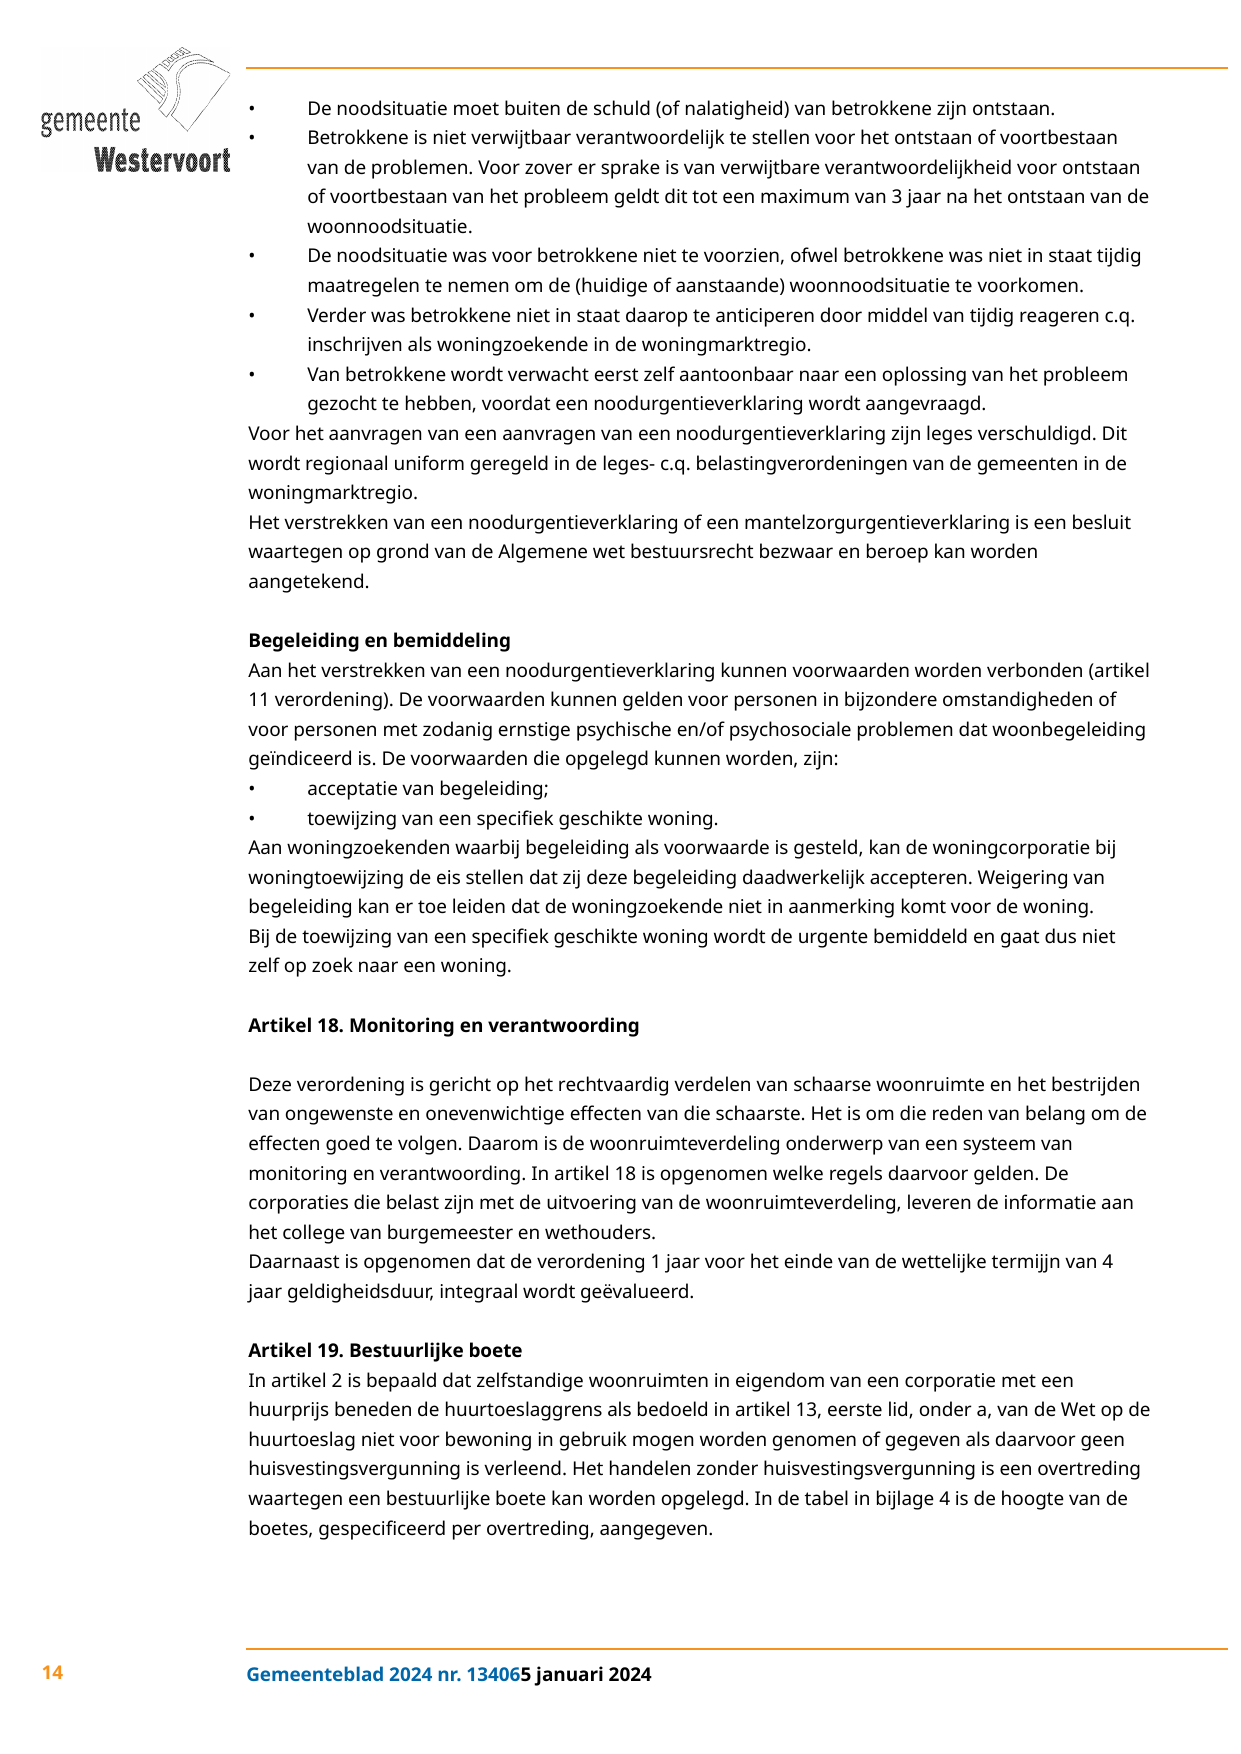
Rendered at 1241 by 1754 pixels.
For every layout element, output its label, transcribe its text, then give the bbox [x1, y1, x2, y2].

list De noodsituatie moet buiten de schuld (of nalatigheid) van betrokkene zijn ontstaan. [248, 95, 1152, 121]
list acceptatie van begeleiding; [248, 775, 1152, 801]
text Begeleiding en bemiddeling [248, 627, 1152, 653]
text Deze verordening is gericht op het rechtvaardig verdelen van schaarse woonruimte en het bestrijden van ongewenste en onevenwichtige effecten van die schaarste. Het is om die reden van belang om de effecten goed te volgen. Daarom is de woonruimteverdeling onderwerp van een systeem van monitoring en verantwoording. In artikel 18 is opgenomen welke regels daarvoor gelden. De corporaties die belast zijn met de uitvoering van de woonruimteverdeling, leveren de informatie aan het college van burgemeester en wethouders. [248, 1071, 1152, 1245]
text Aan woningzoekenden waarbij begeleiding als voorwaarde is gesteld, kan de woningcorporatie bij woningtoewijzing de eis stellen dat zij deze begeleiding daadwerkelijk accepteren. Weigering van begeleiding kan er toe leiden dat de woningzoekende niet in aanmerking komt voor de woning. [248, 834, 1152, 919]
text Artikel 19. Bestuurlijke boete [248, 1337, 1152, 1363]
text Bij de toewijzing van een specifiek geschikte woning wordt de urgente bemiddeld en gaat dus niet zelf op zoek naar een woning. [248, 923, 1152, 978]
text Aan het verstrekken van een noodurgentieverklaring kunnen voorwaarden worden verbonden (artikel 11 verordening). De voorwaarden kunnen gelden voor personen in bijzondere omstandigheden of voor personen met zodanig ernstige psychische en/of psychosociale problemen dat woonbegeleiding geïndiceerd is. De voorwaarden die opgelegd kunnen worden, zijn: [248, 657, 1152, 771]
text Het verstrekken van een noodurgentieverklaring of een mantelzorgurgentieverklaring is een besluit waartegen op grond van de Algemene wet bestuursrecht bezwaar en beroep kan worden aangetekend. [248, 509, 1152, 594]
text Voor het aanvragen van een aanvragen van een noodurgentieverklaring zijn leges verschuldigd. Dit wordt regionaal uniform geregeld in de leges- c.q. belastingverordeningen van de gemeenten in de woningmarktregio. [248, 420, 1152, 505]
list Betrokkene is niet verwijtbaar verantwoordelijk te stellen voor het ontstaan of voortbestaan van de problemen. Voor zover er sprake is van verwijtbare verantwoordelijkheid voor ontstaan of voortbestaan van het probleem geldt dit tot een maximum van 3 jaar na het ontstaan van de woonnoodsituatie. [248, 124, 1152, 239]
list Verder was betrokkene niet in staat daarop te anticiperen door middel van tijdig reageren c.q. inschrijven als woningzoekende in de woningmarktregio. [248, 302, 1152, 357]
list toewijzing van een specifiek geschikte woning. [248, 805, 1152, 831]
text In artikel 2 is bepaald dat zelfstandige woonruimten in eigendom van een corporatie met een huurprijs beneden de huurtoeslaggrens als bedoeld in artikel 13, eerste lid, onder a, van de Wet op de huurtoeslag niet voor bewoning in gebruik mogen worden genomen of gegeven als daarvoor geen huisvestingsvergunning is verleend. Het handelen zonder huisvestingsvergunning is een overtreding waartegen een bestuurlijke boete kan worden opgelegd. In de tabel in bijlage 4 is de hoogte van de boetes, gespecificeerd per overtreding, aangegeven. [248, 1367, 1152, 1541]
list De noodsituatie was voor betrokkene niet te voorzien, ofwel betrokkene was niet in staat tijdig maatregelen te nemen om de (huidige of aanstaande) woonnoodsituatie te voorkomen. [248, 243, 1152, 298]
picture [41, 47, 231, 172]
list Van betrokkene wordt verwacht eerst zelf aantoonbaar naar een oplossing van het probleem gezocht te hebben, voordat een noodurgentieverklaring wordt aangevraagd. [248, 361, 1152, 416]
text Daarnaast is opgenomen dat de verordening 1 jaar voor het einde van de wettelijke termijjn van 4 jaar geldigheidsduur, integraal wordt geëvalueerd. [248, 1248, 1152, 1304]
text Artikel 18. Monitoring en verantwoording [248, 1012, 1152, 1038]
